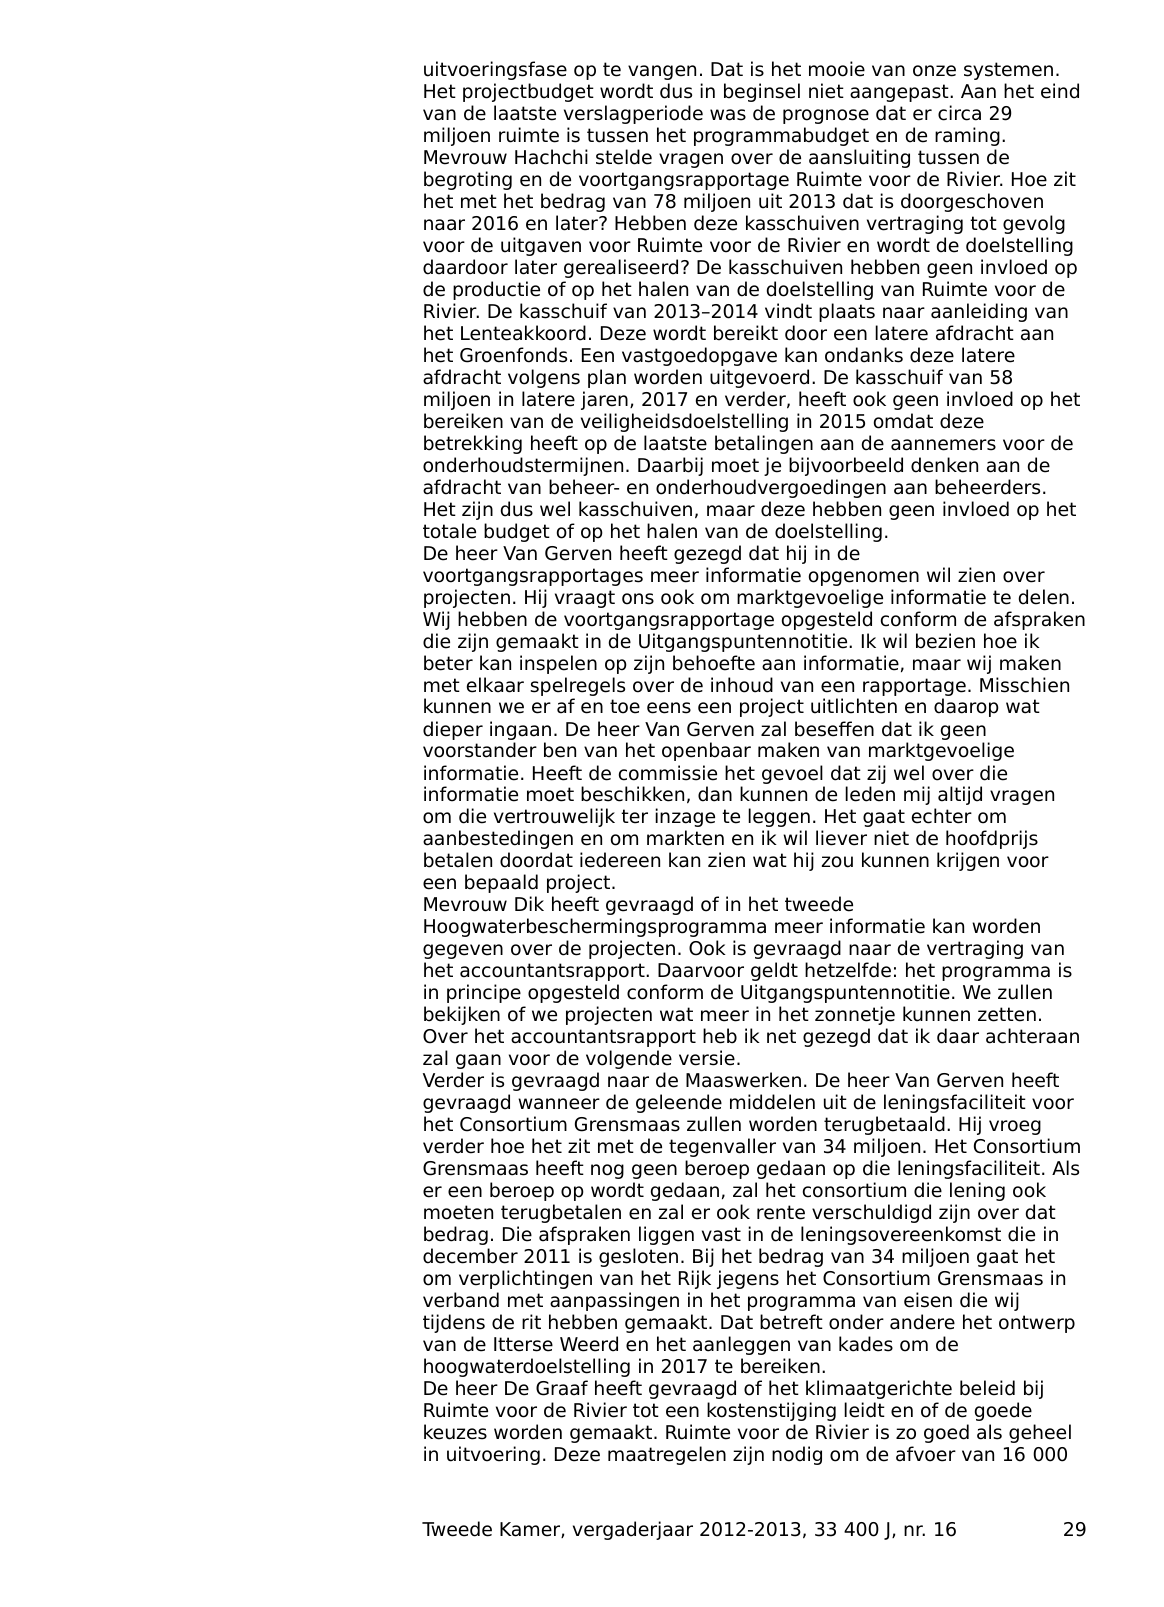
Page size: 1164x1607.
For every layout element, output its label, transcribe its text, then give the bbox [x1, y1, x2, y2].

text De heer De Graaf heeft gevraagd of het klimaatgerichte beleid bij Ruimte voor de Rivier tot een kostenstijging leidt en of de goede keuzes worden gemaakt. Ruimte voor de Rivier is zo goed als geheel in uitvoering. Deze maatregelen zijn nodig om de afvoer van 16 000 [422, 1378, 1087, 1466]
text Mevrouw Hachchi stelde vragen over de aansluiting tussen de begroting en de voortgangsrapportage Ruimte voor de Rivier. Hoe zit het met het bedrag van 78 miljoen uit 2013 dat is doorgeschoven naar 2016 en later? Hebben deze kasschuiven vertraging tot gevolg voor de uitgaven voor Ruimte voor de Rivier en wordt de doelstelling daardoor later gerealiseerd? De kasschuiven hebben geen invloed op de productie of op het halen van de doelstelling van Ruimte voor de Rivier. De kasschuif van 2013–2014 vindt plaats naar aanleiding van het Lenteakkoord. Deze wordt bereikt door een latere afdracht aan het Groenfonds. Een vastgoedopgave kan ondanks deze latere afdracht volgens plan worden uitgevoerd. De kasschuif van 58 miljoen in latere jaren, 2017 en verder, heeft ook geen invloed op het bereiken van de veiligheidsdoelstelling in 2015 omdat deze betrekking heeft op de laatste betalingen aan de aannemers voor de onderhoudstermijnen. Daarbij moet je bijvoorbeeld denken aan de afdracht van beheer- en onderhoudvergoedingen aan beheerders. Het zijn dus wel kasschuiven, maar deze hebben geen invloed op het totale budget of op het halen van de doelstelling. [422, 147, 1087, 543]
text uitvoeringsfase op te vangen. Dat is het mooie van onze systemen. Het projectbudget wordt dus in beginsel niet aangepast. Aan het eind van de laatste verslagperiode was de prognose dat er circa 29 miljoen ruimte is tussen het programmabudget en de raming. [422, 59, 1087, 147]
text Verder is gevraagd naar de Maaswerken. De heer Van Gerven heeft gevraagd wanneer de geleende middelen uit de leningsfaciliteit voor het Consortium Grensmaas zullen worden terugbetaald. Hij vroeg verder hoe het zit met de tegenvaller van 34 miljoen. Het Consortium Grensmaas heeft nog geen beroep gedaan op die leningsfaciliteit. Als er een beroep op wordt gedaan, zal het consortium die lening ook moeten terugbetalen en zal er ook rente verschuldigd zijn over dat bedrag. Die afspraken liggen vast in de leningsovereenkomst die in december 2011 is gesloten. Bij het bedrag van 34 miljoen gaat het om verplichtingen van het Rijk jegens het Consortium Grensmaas in verband met aanpassingen in het programma van eisen die wij tijdens de rit hebben gemaakt. Dat betreft onder andere het ontwerp van de Itterse Weerd en het aanleggen van kades om de hoogwaterdoelstelling in 2017 te bereiken. [422, 1070, 1087, 1378]
text De heer Van Gerven heeft gezegd dat hij in de voortgangsrapportages meer informatie opgenomen wil zien over projecten. Hij vraagt ons ook om marktgevoelige informatie te delen. Wij hebben de voortgangsrapportage opgesteld conform de afspraken die zijn gemaakt in de Uitgangspuntennotitie. Ik wil bezien hoe ik beter kan inspelen op zijn behoefte aan informatie, maar wij maken met elkaar spelregels over de inhoud van een rapportage. Misschien kunnen we er af en toe eens een project uitlichten en daarop wat dieper ingaan. De heer Van Gerven zal beseffen dat ik geen voorstander ben van het openbaar maken van marktgevoelige informatie. Heeft de commissie het gevoel dat zij wel over die informatie moet beschikken, dan kunnen de leden mij altijd vragen om die vertrouwelijk ter inzage te leggen. Het gaat echter om aanbestedingen en om markten en ik wil liever niet de hoofdprijs betalen doordat iedereen kan zien wat hij zou kunnen krijgen voor een bepaald project. [422, 543, 1087, 894]
text Mevrouw Dik heeft gevraagd of in het tweede Hoogwaterbeschermingsprogramma meer informatie kan worden gegeven over de projecten. Ook is gevraagd naar de vertraging van het accountantsrapport. Daarvoor geldt hetzelfde: het programma is in principe opgesteld conform de Uitgangspuntennotitie. We zullen bekijken of we projecten wat meer in het zonnetje kunnen zetten. Over het accountantsrapport heb ik net gezegd dat ik daar achteraan zal gaan voor de volgende versie. [422, 894, 1087, 1070]
